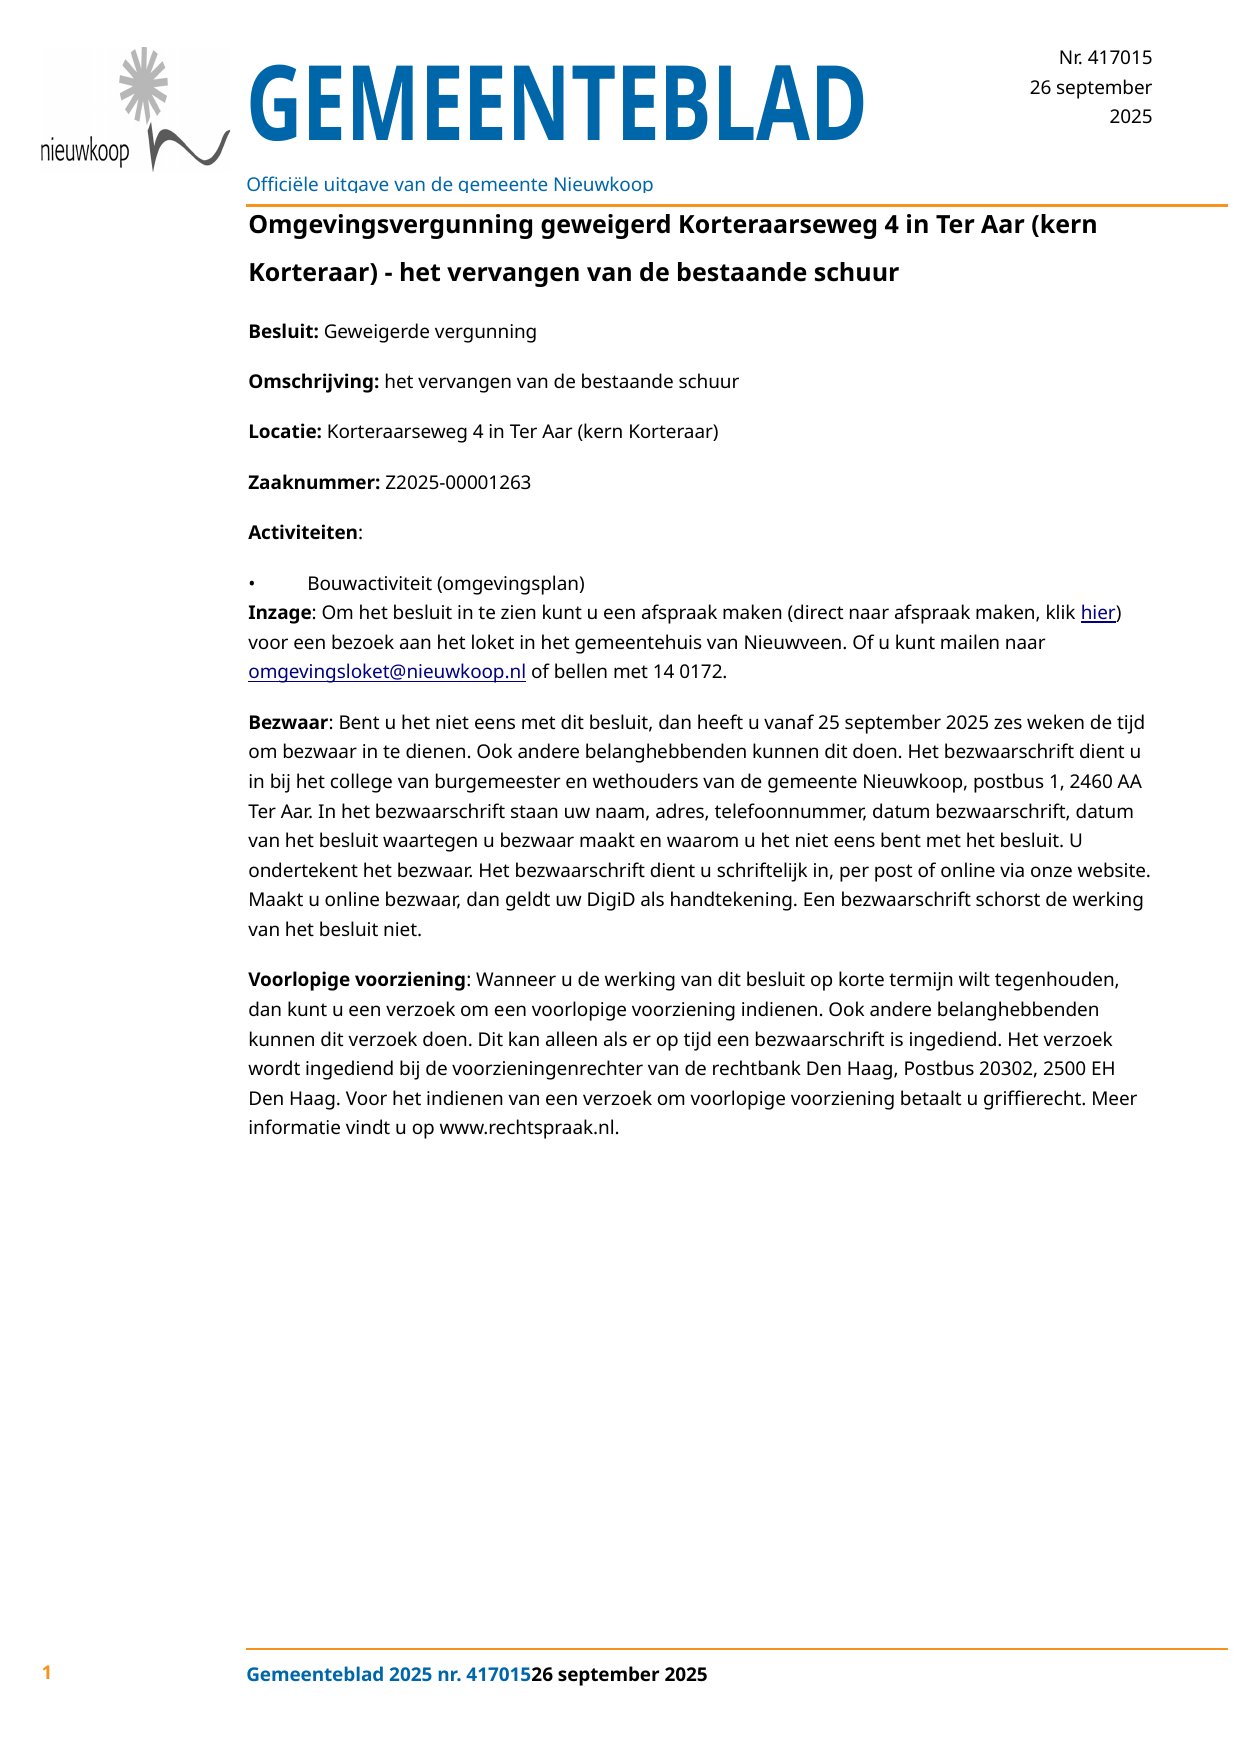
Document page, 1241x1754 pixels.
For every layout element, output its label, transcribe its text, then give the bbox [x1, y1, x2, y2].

text Activiteiten: [248, 519, 1152, 545]
text Omschrijving: het vervangen van de bestaande schuur [248, 368, 1152, 394]
text Bezwaar: Bent u het niet eens met dit besluit, dan heeft u vanaf 25 september 2025 zes weken de tijd om bezwaar in te dienen. Ook andere belanghebbenden kunnen dit doen. Het bezwaarschrift dient u in bij het college van burgemeester en wethouders van de gemeente Nieuwkoop, postbus 1, 2460 AA Ter Aar. In het bezwaarschrift staan uw naam, adres, telefoonnummer, datum bezwaarschrift, datum van het besluit waartegen u bezwaar maakt en waarom u het niet eens bent met het besluit. U ondertekent het bezwaar. Het bezwaarschrift dient u schriftelijk in, per post of online via onze website. Maakt u online bezwaar, dan geldt uw DigiD als handtekening. Een bezwaarschrift schorst de werking van het besluit niet. [248, 709, 1152, 942]
text Inzage: Om het besluit in te zien kunt u een afspraak maken (direct naar afspraak maken, klik hier) voor een bezoek aan het loket in het gemeentehuis van Nieuwveen. Of u kunt mailen naar omgevingsloket@nieuwkoop.nl of bellen met 14 0172. [248, 599, 1152, 684]
picture [41, 47, 231, 172]
list Bouwactiviteit (omgevingsplan) [248, 570, 1152, 596]
text Locatie: Korteraarseweg 4 in Ter Aar (kern Korteraar) [248, 419, 1152, 444]
text Omgevingsvergunning geweigerd Korteraarseweg 4 in Ter Aar (kern Korteraar) - het vervangen van de bestaande schuur [248, 207, 1152, 288]
text Besluit: Geweigerde vergunning [248, 318, 1152, 344]
text Voorlopige voorziening: Wanneer u de werking van dit besluit op korte termijn wilt tegenhouden, dan kunt u een verzoek om een voorlopige voorziening indienen. Ook andere belanghebbenden kunnen dit verzoek doen. Dit kan alleen als er op tijd een bezwaarschrift is ingediend. Het verzoek wordt ingediend bij de voorzieningenrechter van de rechtbank Den Haag, Postbus 20302, 2500 EH Den Haag. Voor het indienen van een verzoek om voorlopige voorziening betaalt u griffierecht. Meer informatie vindt u op www.rechtspraak.nl. [248, 967, 1152, 1140]
text Zaaknummer: Z2025-00001263 [248, 469, 1152, 495]
